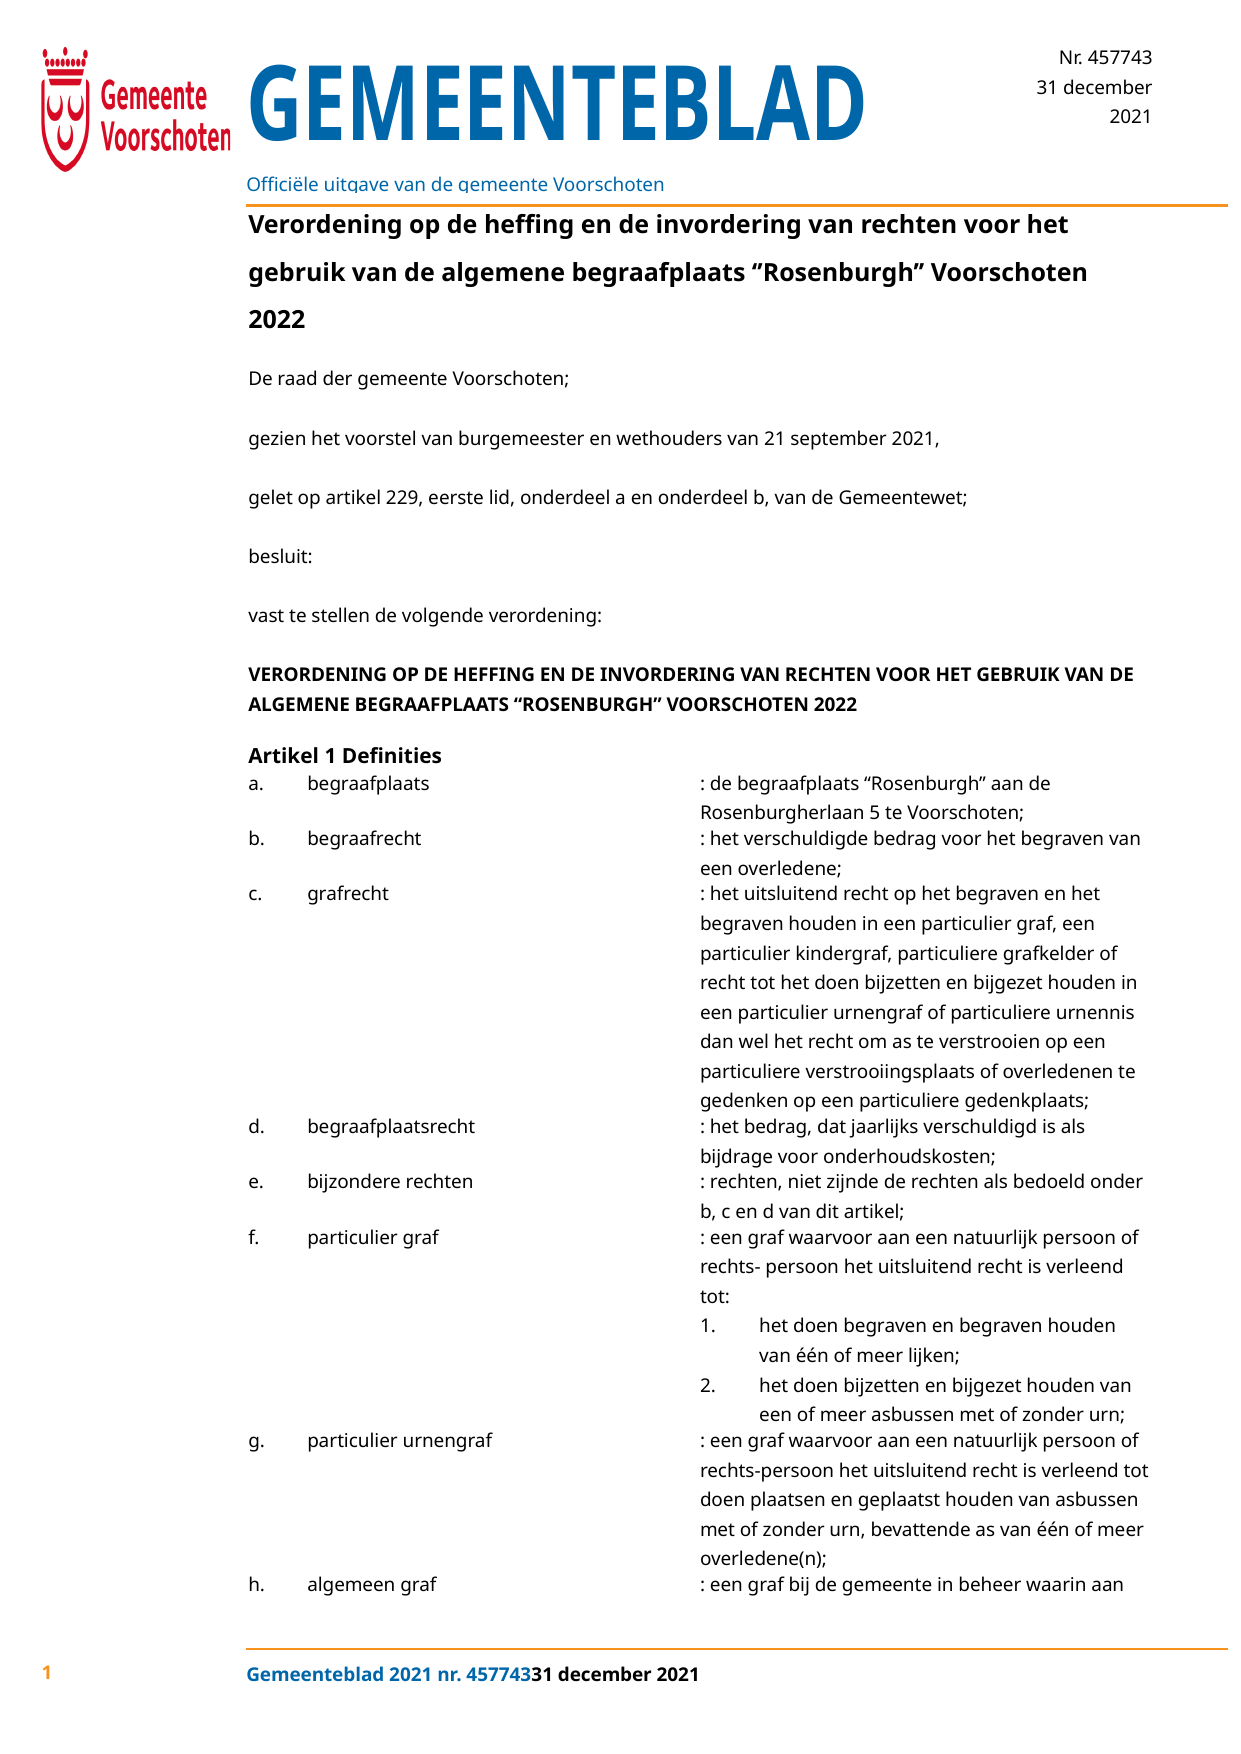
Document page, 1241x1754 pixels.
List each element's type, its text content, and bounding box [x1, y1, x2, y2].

table_header begraafplaats [248, 770, 700, 825]
table_cell begraafrecht [248, 825, 700, 881]
table_cell algemeen graf [248, 1571, 700, 1597]
table_cell particulier graf [248, 1224, 700, 1427]
table_cell : het uitsluitend recht op het begraven en het begraven houden in een particulier graf, een particulier kindergraf, particuliere grafkelder of recht tot het doen bijzetten en bijgezet houden in een particulier urnengraf of particuliere urnennis dan wel het recht om as te verstrooien op een particuliere verstrooiingsplaats of overledenen te gedenken op een particuliere gedenkplaats; [700, 881, 1152, 1113]
text gezien het voorstel van burgemeester en wethouders van 21 september 2021, [248, 425, 1152, 450]
table_cell grafrecht [248, 881, 700, 1113]
picture [41, 47, 231, 172]
table_cell bijzondere rechten [248, 1169, 700, 1224]
text VERORDENING OP DE HEFFING EN DE INVORDERING VAN RECHTEN VOOR HET GEBRUIK VAN DE ALGEMENE BEGRAAFPLAATS “ROSENBURGH” VOORSCHOTEN 2022 [248, 661, 1152, 717]
table_cell : een graf bij de gemeente in beheer waarin aan [700, 1571, 1152, 1597]
text gelet op artikel 229, eerste lid, onderdeel a en onderdeel b, van de Gemeentewet; [248, 484, 1152, 509]
table_cell particulier urnengraf [248, 1427, 700, 1571]
table_header : de begraafplaats “Rosenburgh” aan de Rosenburgherlaan 5 te Voorschoten; [700, 770, 1152, 825]
text vast te stellen de volgende verordening: [248, 602, 1152, 628]
text De raad der gemeente Voorschoten; [248, 366, 1152, 391]
table_cell begraafplaatsrecht [248, 1113, 700, 1169]
text Artikel 1 Definities [248, 741, 1152, 770]
table_cell : een graf waarvoor aan een natuurlijk persoon of rechts-persoon het uitsluitend recht is verleend tot doen plaatsen en geplaatst houden van asbussen met of zonder urn, bevattende as van één of meer overledene(n); [700, 1427, 1152, 1571]
table_cell : het verschuldigde bedrag voor het begraven van een overledene; [700, 825, 1152, 881]
text besluit: [248, 543, 1152, 569]
table_cell : rechten, niet zijnde de rechten als bedoeld onder b, c en d van dit artikel; [700, 1169, 1152, 1224]
text Verordening op de heffing en de invordering van rechten voor het gebruik van de algemene begraafplaats ‘’Rosenburgh’’ Voorschoten 2022 [248, 207, 1152, 336]
table_cell : het bedrag, dat jaarlijks verschuldigd is als bijdrage voor onderhoudskosten; [700, 1113, 1152, 1169]
table_cell : een graf waarvoor aan een natuurlijk persoon of rechts- persoon het uitsluitend recht is verleend tot: het doen begraven en begraven houden van één of meer lijken; het doen bijzetten en bijgezet houden van een of meer asbussen met of zonder urn; [700, 1224, 1152, 1427]
